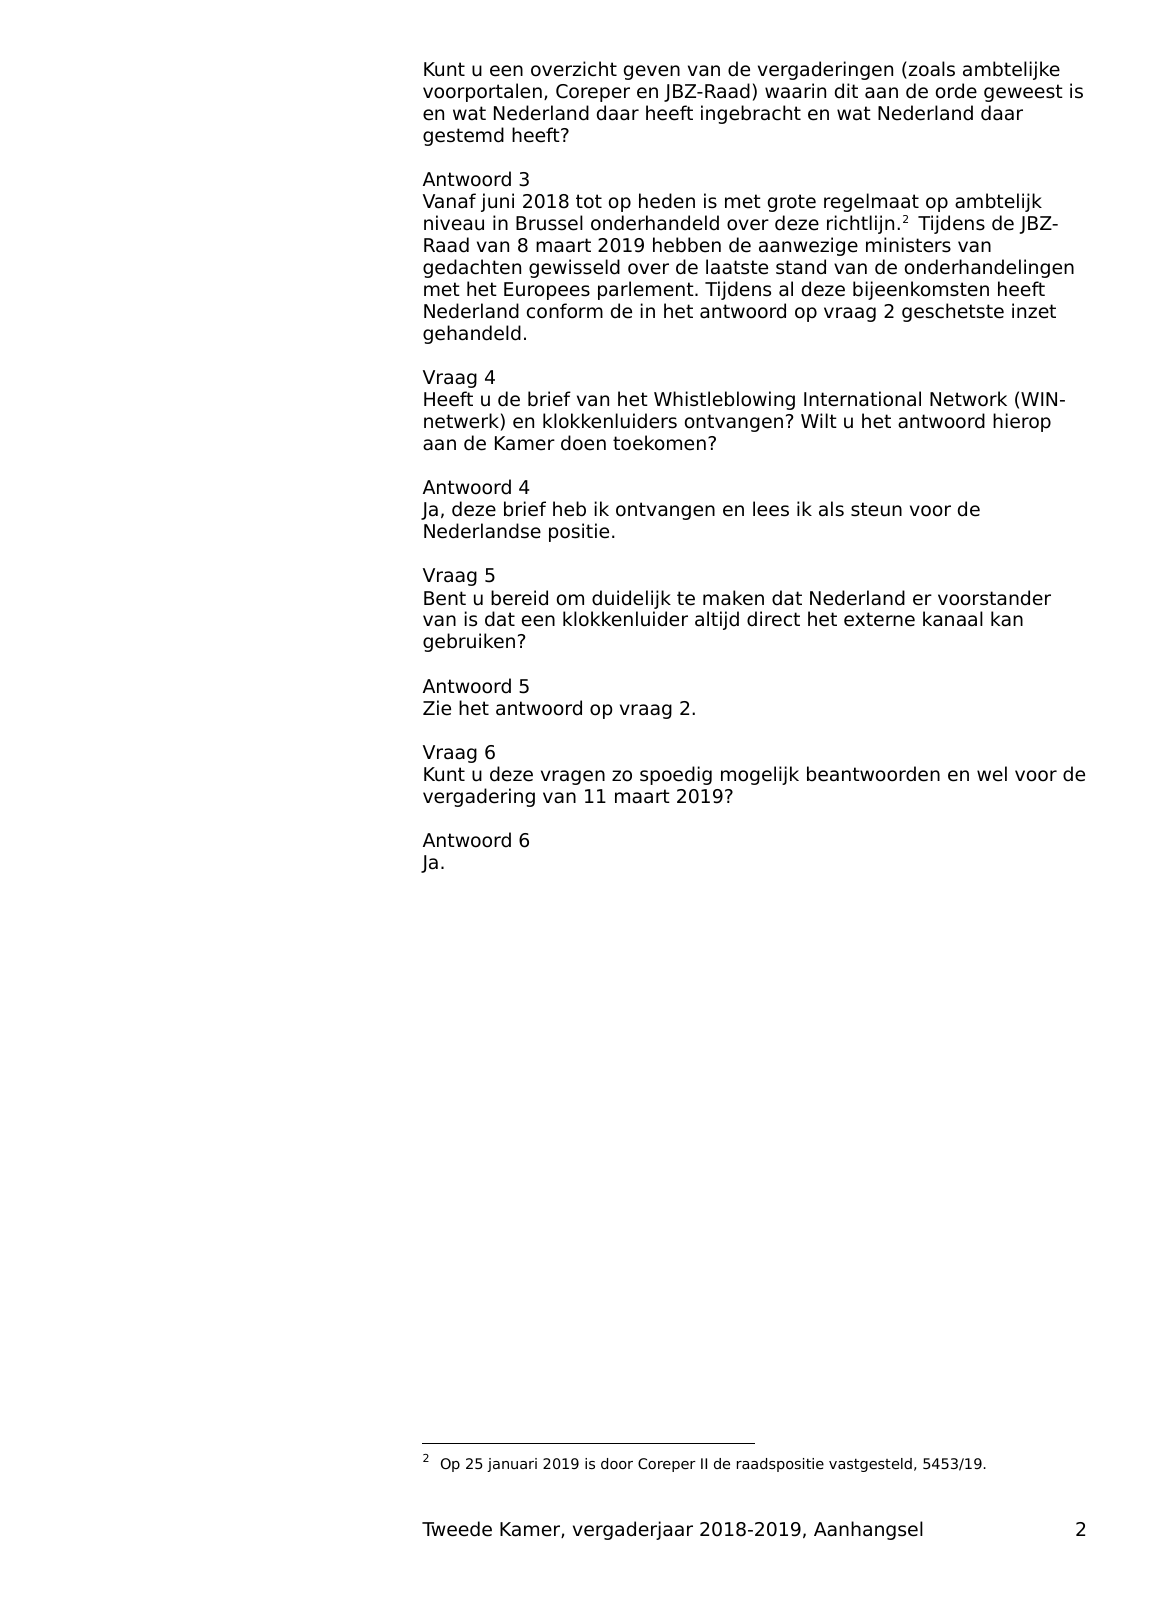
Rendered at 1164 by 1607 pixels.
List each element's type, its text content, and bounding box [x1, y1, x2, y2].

text Op 25 januari 2019 is door Coreper II de raadspositie vastgesteld, 5453/19. [422, 1452, 1087, 1474]
text Vraag 4 [422, 367, 1087, 389]
text Vraag 6 [422, 742, 1087, 764]
text Antwoord 5 [422, 676, 1087, 697]
text Ja, deze brief heb ik ontvangen en lees ik als steun voor de Nederlandse positie. [422, 499, 1087, 543]
text Antwoord 3 [422, 169, 1087, 191]
text Antwoord 4 [422, 477, 1087, 499]
text Kunt u een overzicht geven van de vergaderingen (zoals ambtelijke voorportalen, Coreper en JBZ-Raad) waarin dit aan de orde geweest is en wat Nederland daar heeft ingebracht en wat Nederland daar gestemd heeft? [422, 59, 1087, 147]
text Heeft u de brief van het Whistleblowing International Network (WIN-netwerk) en klokkenluiders ontvangen? Wilt u het antwoord hierop aan de Kamer doen toekomen? [422, 389, 1087, 455]
text Ja. [422, 852, 1087, 874]
text Kunt u deze vragen zo spoedig mogelijk beantwoorden en wel voor de vergadering van 11 maart 2019? [422, 764, 1087, 808]
text Zie het antwoord op vraag 2. [422, 697, 1087, 719]
text Bent u bereid om duidelijk te maken dat Nederland er voorstander van is dat een klokkenluider altijd direct het externe kanaal kan gebruiken? [422, 587, 1087, 653]
text Vanaf juni 2018 tot op heden is met grote regelmaat op ambtelijk niveau in Brussel onderhandeld over deze richtlijn. Tijdens de JBZ-Raad van 8 maart 2019 hebben de aanwezige ministers van gedachten gewisseld over de laatste stand van de onderhandelingen met het Europees parlement. Tijdens al deze bijeenkomsten heeft Nederland conform de in het antwoord op vraag 2 geschetste inzet gehandeld. [422, 191, 1087, 345]
text Antwoord 6 [422, 830, 1087, 852]
text Vraag 5 [422, 565, 1087, 587]
